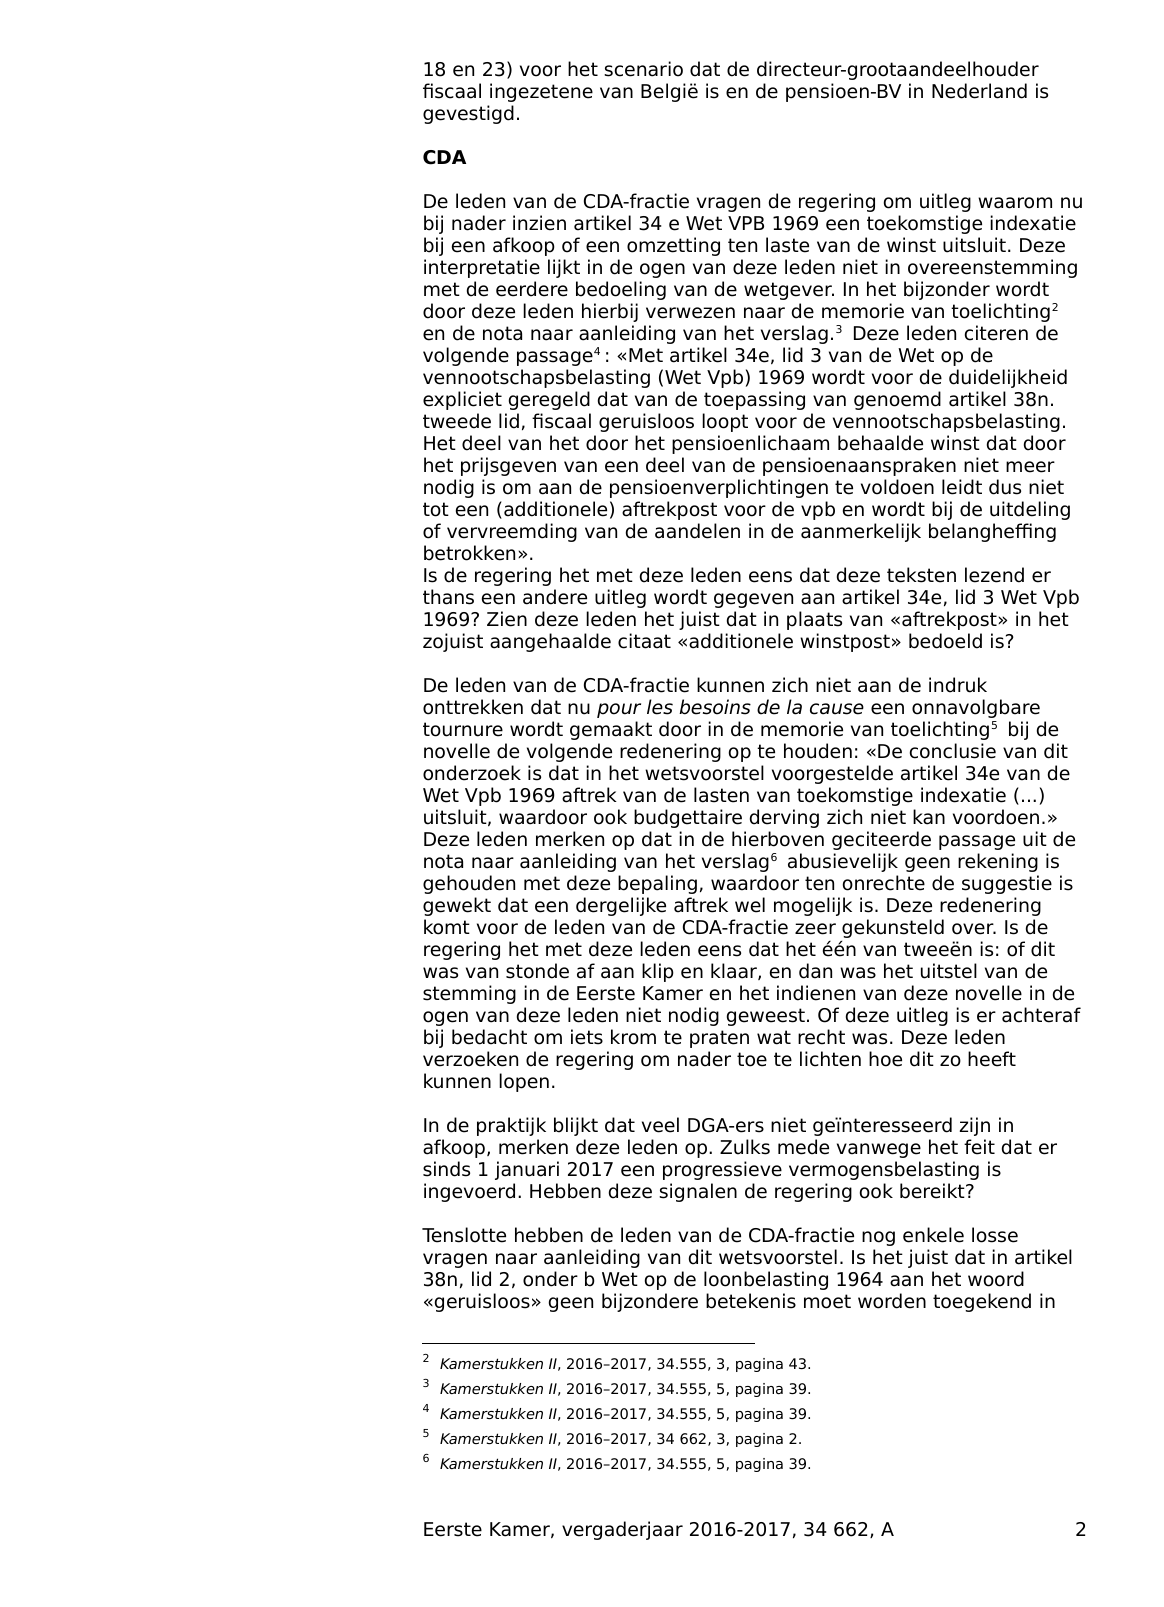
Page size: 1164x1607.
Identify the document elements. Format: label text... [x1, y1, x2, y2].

text Kamerstukken II, 2016–2017, 34.555, 5, pagina 39. [422, 1452, 1087, 1474]
text Is de regering het met deze leden eens dat deze teksten lezend er thans een andere uitleg wordt gegeven aan artikel 34e, lid 3 Wet Vpb 1969? Zien deze leden het juist dat in plaats van «aftrekpost» in het zojuist aangehaalde citaat «additionele winstpost» bedoeld is? [422, 565, 1087, 653]
text Tenslotte hebben de leden van de CDA-fractie nog enkele losse vragen naar aanleiding van dit wetsvoorstel. Is het juist dat in artikel 38n, lid 2, onder b Wet op de loonbelasting 1964 aan het woord «geruisloos» geen bijzondere betekenis moet worden toegekend in [422, 1225, 1087, 1313]
text Kamerstukken II, 2016–2017, 34 662, 3, pagina 2. [422, 1427, 1087, 1449]
subtitle CDA [422, 147, 1087, 169]
text Kamerstukken II, 2016–2017, 34.555, 5, pagina 39. [422, 1377, 1087, 1399]
text De leden van de CDA-fractie kunnen zich niet aan de indruk onttrekken dat nu pour les besoins de la cause een onnavolgbare tournure wordt gemaakt door in de memorie van toelichting bij de novelle de volgende redenering op te houden: «De conclusie van dit onderzoek is dat in het wetsvoorstel voorgestelde artikel 34e van de Wet Vpb 1969 aftrek van de lasten van toekomstige indexatie (...) uitsluit, waardoor ook budgettaire derving zich niet kan voordoen.» Deze leden merken op dat in de hierboven geciteerde passage uit de nota naar aanleiding van het verslag abusievelijk geen rekening is gehouden met deze bepaling, waardoor ten onrechte de suggestie is gewekt dat een dergelijke aftrek wel mogelijk is. Deze redenering komt voor de leden van de CDA-fractie zeer gekunsteld over. Is de regering het met deze leden eens dat het één van tweeën is: of dit was van stonde af aan klip en klaar, en dan was het uitstel van de stemming in de Eerste Kamer en het indienen van deze novelle in de ogen van deze leden niet nodig geweest. Of deze uitleg is er achteraf bij bedacht om iets krom te praten wat recht was. Deze leden verzoeken de regering om nader toe te lichten hoe dit zo heeft kunnen lopen. [422, 675, 1087, 1093]
text 18 en 23) voor het scenario dat de directeur-grootaandeelhouder fiscaal ingezetene van België is en de pensioen-BV in Nederland is gevestigd. [422, 59, 1087, 125]
text In de praktijk blijkt dat veel DGA-ers niet geïnteresseerd zijn in afkoop, merken deze leden op. Zulks mede vanwege het feit dat er sinds 1 januari 2017 een progressieve vermogensbelasting is ingevoerd. Hebben deze signalen de regering ook bereikt? [422, 1115, 1087, 1203]
text Kamerstukken II, 2016–2017, 34.555, 3, pagina 43. [422, 1352, 1087, 1374]
text De leden van de CDA-fractie vragen de regering om uitleg waarom nu bij nader inzien artikel 34 e Wet VPB 1969 een toekomstige indexatie bij een afkoop of een omzetting ten laste van de winst uitsluit. Deze interpretatie lijkt in de ogen van deze leden niet in overeenstemming met de eerdere bedoeling van de wetgever. In het bijzonder wordt door deze leden hierbij verwezen naar de memorie van toelichting en de nota naar aanleiding van het verslag. Deze leden citeren de volgende passage: «Met artikel 34e, lid 3 van de Wet op de vennootschapsbelasting (Wet Vpb) 1969 wordt voor de duidelijkheid expliciet geregeld dat van de toepassing van genoemd artikel 38n. tweede lid, fiscaal geruisloos loopt voor de vennootschapsbelasting. Het deel van het door het pensioenlichaam behaalde winst dat door het prijsgeven van een deel van de pensioenaanspraken niet meer nodig is om aan de pensioenverplichtingen te voldoen leidt dus niet tot een (additionele) aftrekpost voor de vpb en wordt bij de uitdeling of vervreemding van de aandelen in de aanmerkelijk belangheffing betrokken». [422, 191, 1087, 565]
text Kamerstukken II, 2016–2017, 34.555, 5, pagina 39. [422, 1402, 1087, 1424]
